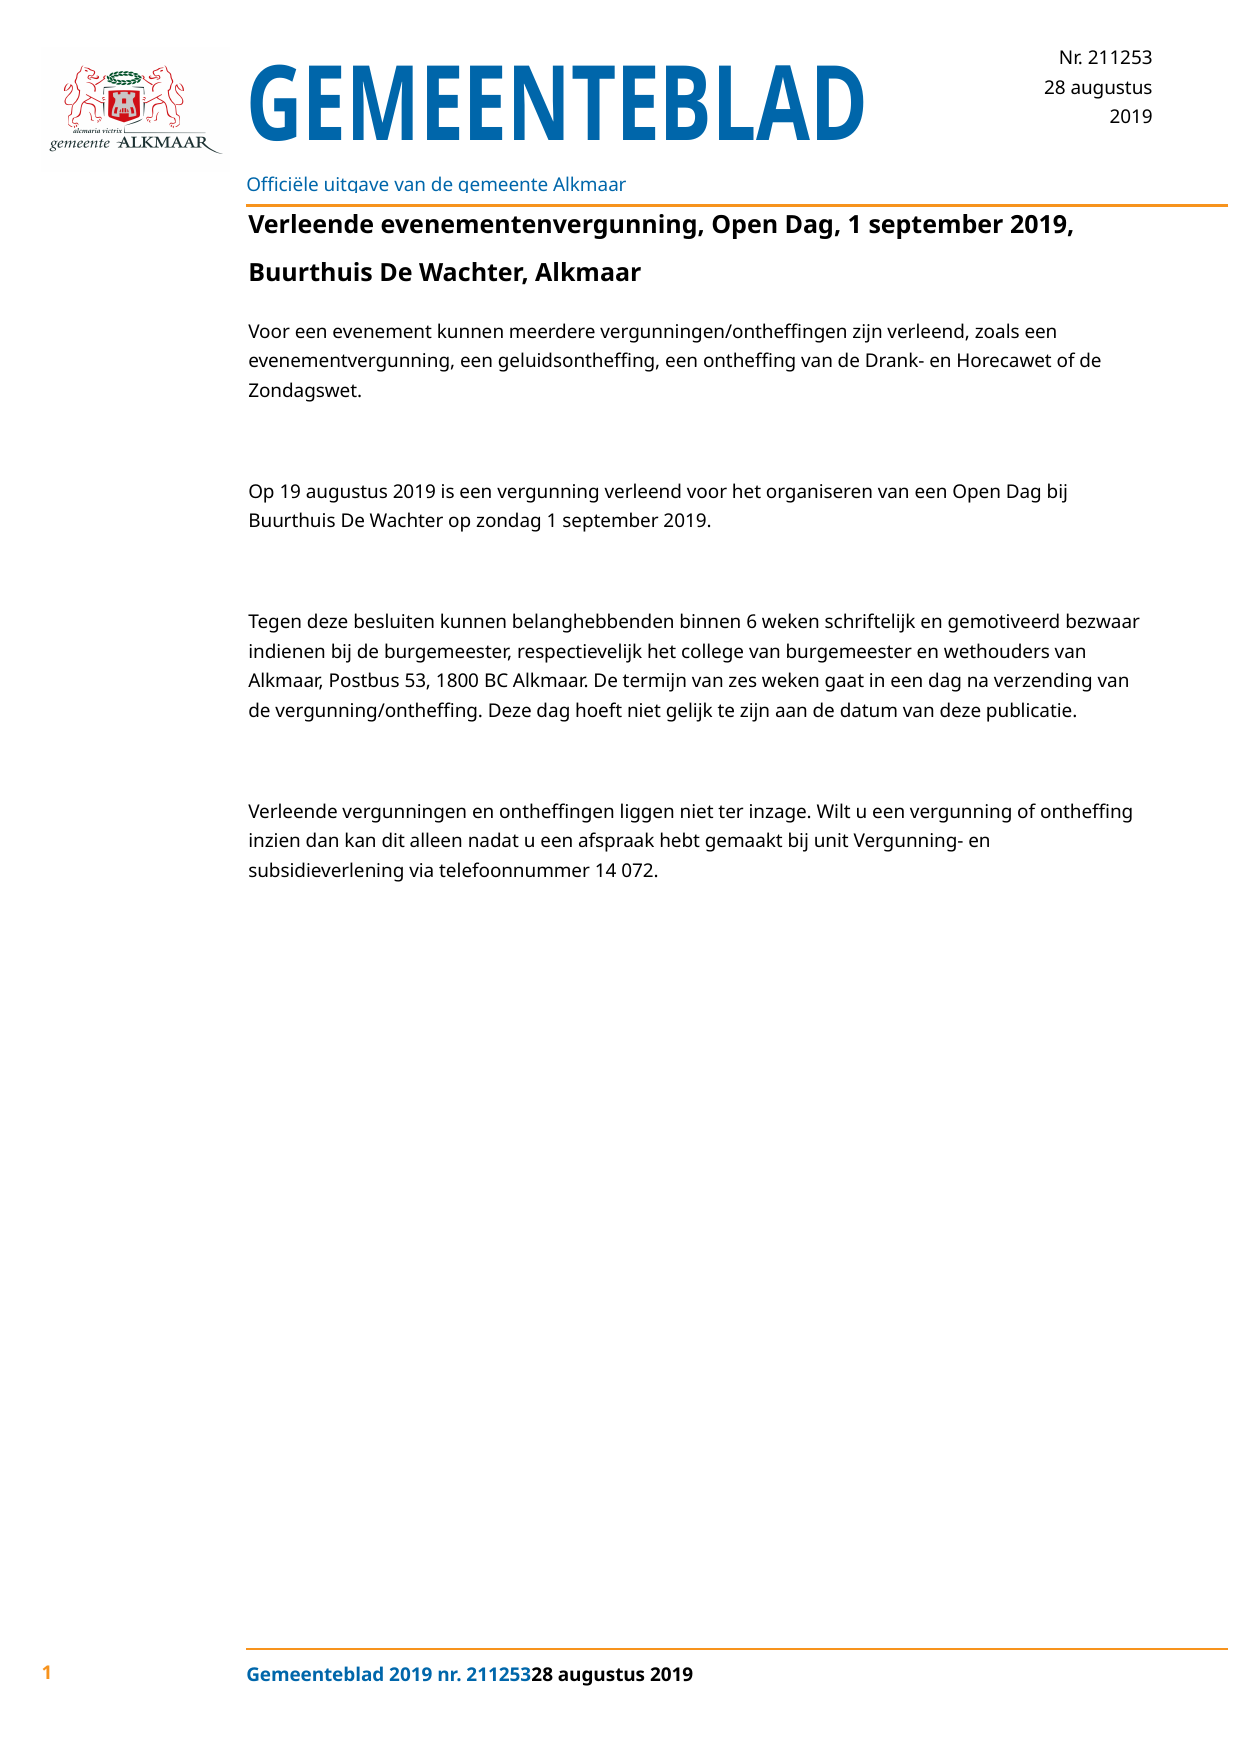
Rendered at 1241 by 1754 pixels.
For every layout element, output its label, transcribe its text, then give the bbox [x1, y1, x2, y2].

picture [41, 47, 231, 172]
text Op 19 augustus 2019 is een vergunning verleend voor het organiseren van een Open Dag bij Buurthuis De Wachter op zondag 1 september 2019. [248, 478, 1152, 533]
text Tegen deze besluiten kunnen belanghebbenden binnen 6 weken schriftelijk en gemotiveerd bezwaar indienen bij de burgemeester, respectievelijk het college van burgemeester en wethouders van Alkmaar, Postbus 53, 1800 BC Alkmaar. De termijn van zes weken gaat in een dag na verzending van de vergunning/ontheffing. Deze dag hoeft niet gelijk te zijn aan de datum van deze publicatie. [248, 608, 1152, 723]
text Voor een evenement kunnen meerdere vergunningen/ontheffingen zijn verleend, zoals een evenementvergunning, een geluidsontheffing, een ontheffing van de Drank- en Horecawet of de Zondagswet. [248, 318, 1152, 403]
text Verleende evenementenvergunning, Open Dag, 1 september 2019, Buurthuis De Wachter, Alkmaar [248, 207, 1152, 288]
text Verleende vergunningen en ontheffingen liggen niet ter inzage. Wilt u een vergunning of ontheffing inzien dan kan dit alleen nadat u een afspraak hebt gemaakt bij unit Vergunning- en subsidieverlening via telefoonnummer 14 072. [248, 798, 1152, 883]
